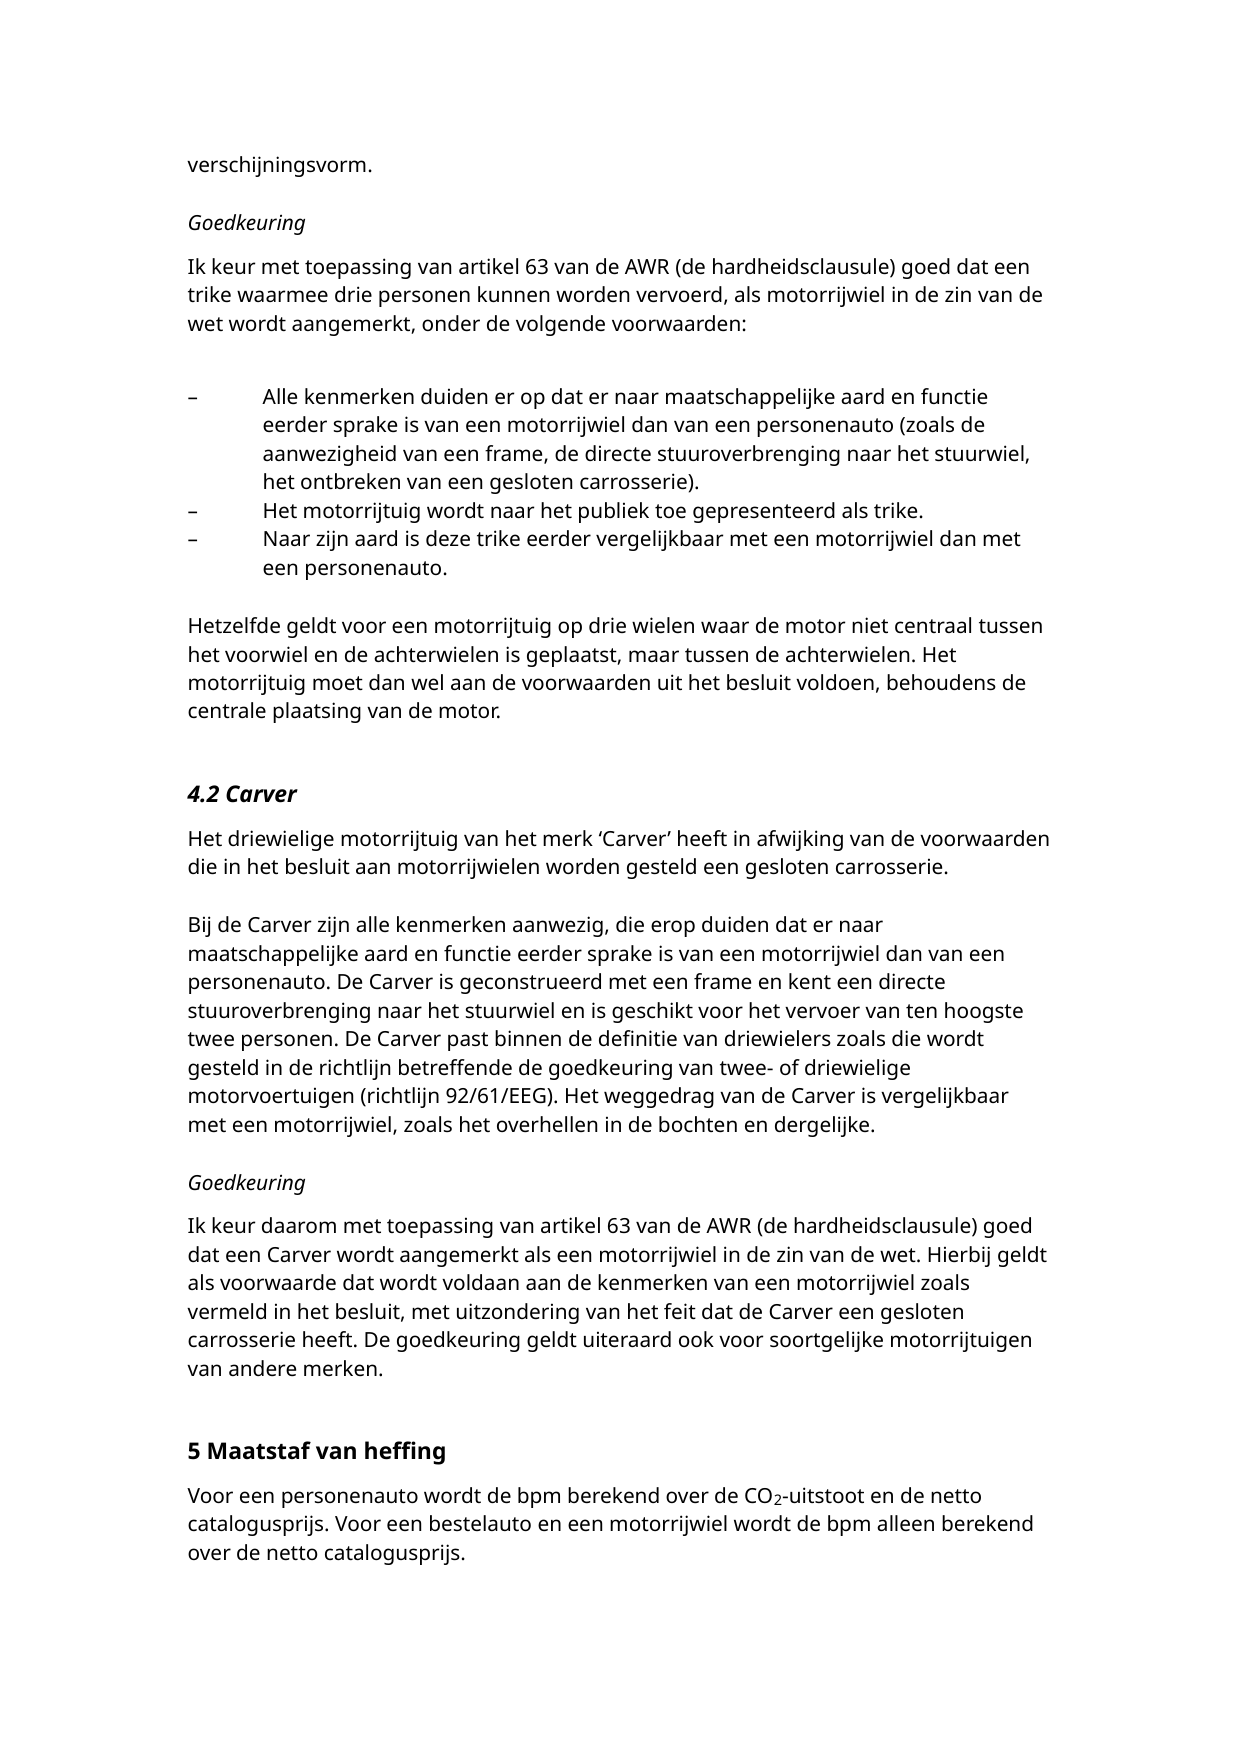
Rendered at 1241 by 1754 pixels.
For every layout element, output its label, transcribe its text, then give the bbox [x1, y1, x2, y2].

text Ik keur daarom met toepassing van artikel 63 van de AWR (de hardheidsclausule) goed dat een Carver wordt aangemerkt als een motorrijwiel in de zin van de wet. Hierbij geldt als voorwaarde dat wordt voldaan aan de kenmerken van een motorrijwiel zoals vermeld in het besluit, met uitzondering van het feit dat de Carver een gesloten carrosserie heeft. De goedkeuring geldt uiteraard ook voor soortgelijke motorrijtuigen van andere merken. [187, 1212, 1053, 1382]
list Naar zijn aard is deze trike eerder vergelijkbaar met een motorrijwiel dan met een personenauto. [187, 524, 1053, 581]
text verschijningsvorm. [187, 150, 1053, 178]
text Hetzelfde geldt voor een motorrijtuig op drie wielen waar de motor niet centraal tussen het voorwiel en de achterwielen is geplaatst, maar tussen de achterwielen. Het motorrijtuig moet dan wel aan de voorwaarden uit het besluit voldoen, behoudens de centrale plaatsing van de motor. [187, 611, 1053, 725]
text Het driewielige motorrijtuig van het merk ‘Carver’ heeft in afwijking van de voorwaarden die in het besluit aan motorrijwielen worden gesteld een gesloten carrosserie. [187, 824, 1053, 881]
subtitle 5 Maatstaf van heffing [187, 1435, 1053, 1466]
text Bij de Carver zijn alle kenmerken aanwezig, die erop duiden dat er naar maatschappelijke aard en functie eerder sprake is van een motorrijwiel dan van een personenauto. De Carver is geconstrueerd met een frame en kent een directe stuuroverbrenging naar het stuurwiel en is geschikt voor het vervoer van ten hoogste twee personen. De Carver past binnen de definitie van driewielers zoals die wordt gesteld in de richtlijn betreffende de goedkeuring van twee- of driewielige motorvoertuigen (richtlijn 92/61/EEG). Het weggedrag van de Carver is vergelijkbaar met een motorrijwiel, zoals het overhellen in de bochten en dergelijke. [187, 911, 1053, 1138]
text Goedkeuring [187, 208, 1053, 237]
text Voor een personenauto wordt de bpm berekend over de CO2-uitstoot en de netto catalogusprijs. Voor een bestelauto en een motorrijwiel wordt de bpm alleen berekend over de netto catalogusprijs. [187, 1481, 1053, 1566]
list Het motorrijtuig wordt naar het publiek toe gepresenteerd als trike. [187, 496, 1053, 524]
text Goedkeuring [187, 1168, 1053, 1197]
text Ik keur met toepassing van artikel 63 van de AWR (de hardheidsclausule) goed dat een trike waarmee drie personen kunnen worden vervoerd, als motorrijwiel in de zin van de wet wordt aangemerkt, onder de volgende voorwaarden: [187, 252, 1053, 337]
list Alle kenmerken duiden er op dat er naar maatschappelijke aard en functie eerder sprake is van een motorrijwiel dan van een personenauto (zoals de aanwezigheid van een frame, de directe stuuroverbrenging naar het stuurwiel, het ontbreken van een gesloten carrosserie). [187, 382, 1053, 496]
subtitle 4.2 Carver [187, 777, 1053, 809]
